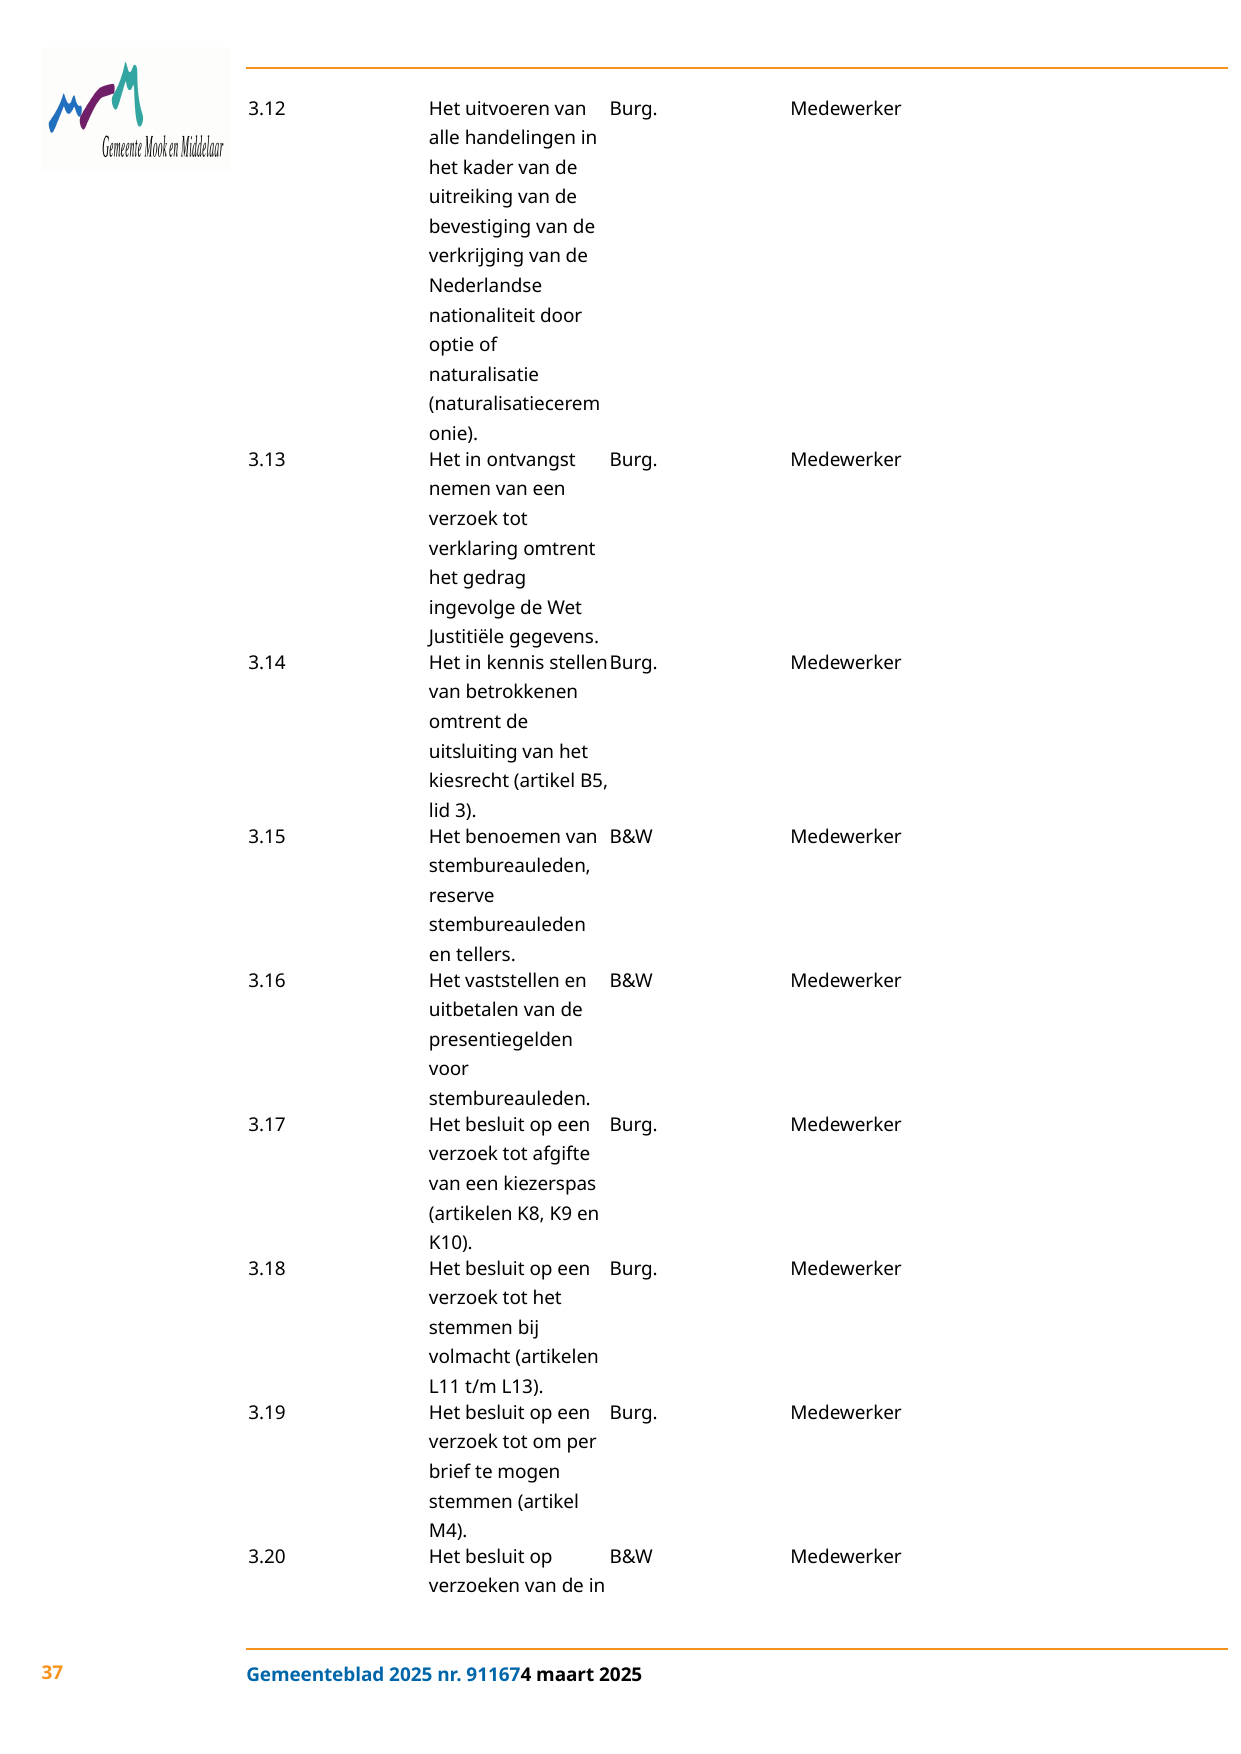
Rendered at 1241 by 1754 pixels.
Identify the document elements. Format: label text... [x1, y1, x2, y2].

table_cell Medewerker [790, 823, 971, 967]
table_cell [971, 1255, 1152, 1399]
table_cell Het besluit op verzoeken van de in [429, 1543, 609, 1598]
table_cell Medewerker [790, 1543, 971, 1598]
table_cell Burg. [609, 1111, 790, 1255]
table_cell Medewerker [790, 967, 971, 1111]
table_cell 3.13 [248, 446, 429, 649]
table_cell B&W [609, 967, 790, 1111]
table_cell 3.14 [248, 649, 429, 823]
table_cell 3.18 [248, 1255, 429, 1399]
table_cell Het besluit op een verzoek tot afgifte van een kiezerspas (artikelen K8, K9 en K10). [429, 1111, 609, 1255]
table_cell Het besluit op een verzoek tot om per brief te mogen stemmen (artikel M4). [429, 1399, 609, 1543]
table_cell Het benoemen van stembureauleden, reserve stembureauleden en tellers. [429, 823, 609, 967]
table_cell [971, 1543, 1152, 1598]
table_cell Het uitvoeren van alle handelingen in het kader van de uitreiking van de bevestiging van de verkrijging van de Nederlandse nationaliteit door optie of naturalisatie (naturalisatieceremonie). [429, 95, 609, 446]
table_cell [971, 967, 1152, 1111]
table_cell Medewerker [790, 1399, 971, 1543]
table_cell 3.16 [248, 967, 429, 1111]
table_cell Medewerker [790, 1111, 971, 1255]
table_cell 3.20 [248, 1543, 429, 1598]
table_cell Burg. [609, 649, 790, 823]
table_cell Medewerker [790, 1255, 971, 1399]
table_cell 3.19 [248, 1399, 429, 1543]
table_cell [971, 95, 1152, 446]
table_cell B&W [609, 1543, 790, 1598]
table_cell 3.15 [248, 823, 429, 967]
table_cell [971, 649, 1152, 823]
table_cell Burg. [609, 95, 790, 446]
table_cell [971, 446, 1152, 649]
table_cell B&W [609, 823, 790, 967]
table_cell 3.17 [248, 1111, 429, 1255]
table_cell Het in ontvangst nemen van een verzoek tot verklaring omtrent het gedrag ingevolge de Wet Justitiële gegevens. [429, 446, 609, 649]
table_cell Medewerker [790, 95, 971, 446]
table_cell Burg. [609, 1399, 790, 1543]
table_cell [971, 823, 1152, 967]
table_cell Medewerker [790, 649, 971, 823]
picture [41, 47, 231, 172]
table_cell Medewerker [790, 446, 971, 649]
table_cell Burg. [609, 446, 790, 649]
table_cell Het besluit op een verzoek tot het stemmen bij volmacht (artikelen L11 t/m L13). [429, 1255, 609, 1399]
table_cell [971, 1111, 1152, 1255]
table_cell Burg. [609, 1255, 790, 1399]
table_cell 3.12 [248, 95, 429, 446]
table_cell Het vaststellen en uitbetalen van de presentiegelden voor stembureauleden. [429, 967, 609, 1111]
table_cell Het in kennis stellen van betrokkenen omtrent de uitsluiting van het kiesrecht (artikel B5, lid 3). [429, 649, 609, 823]
table_cell [971, 1399, 1152, 1543]
